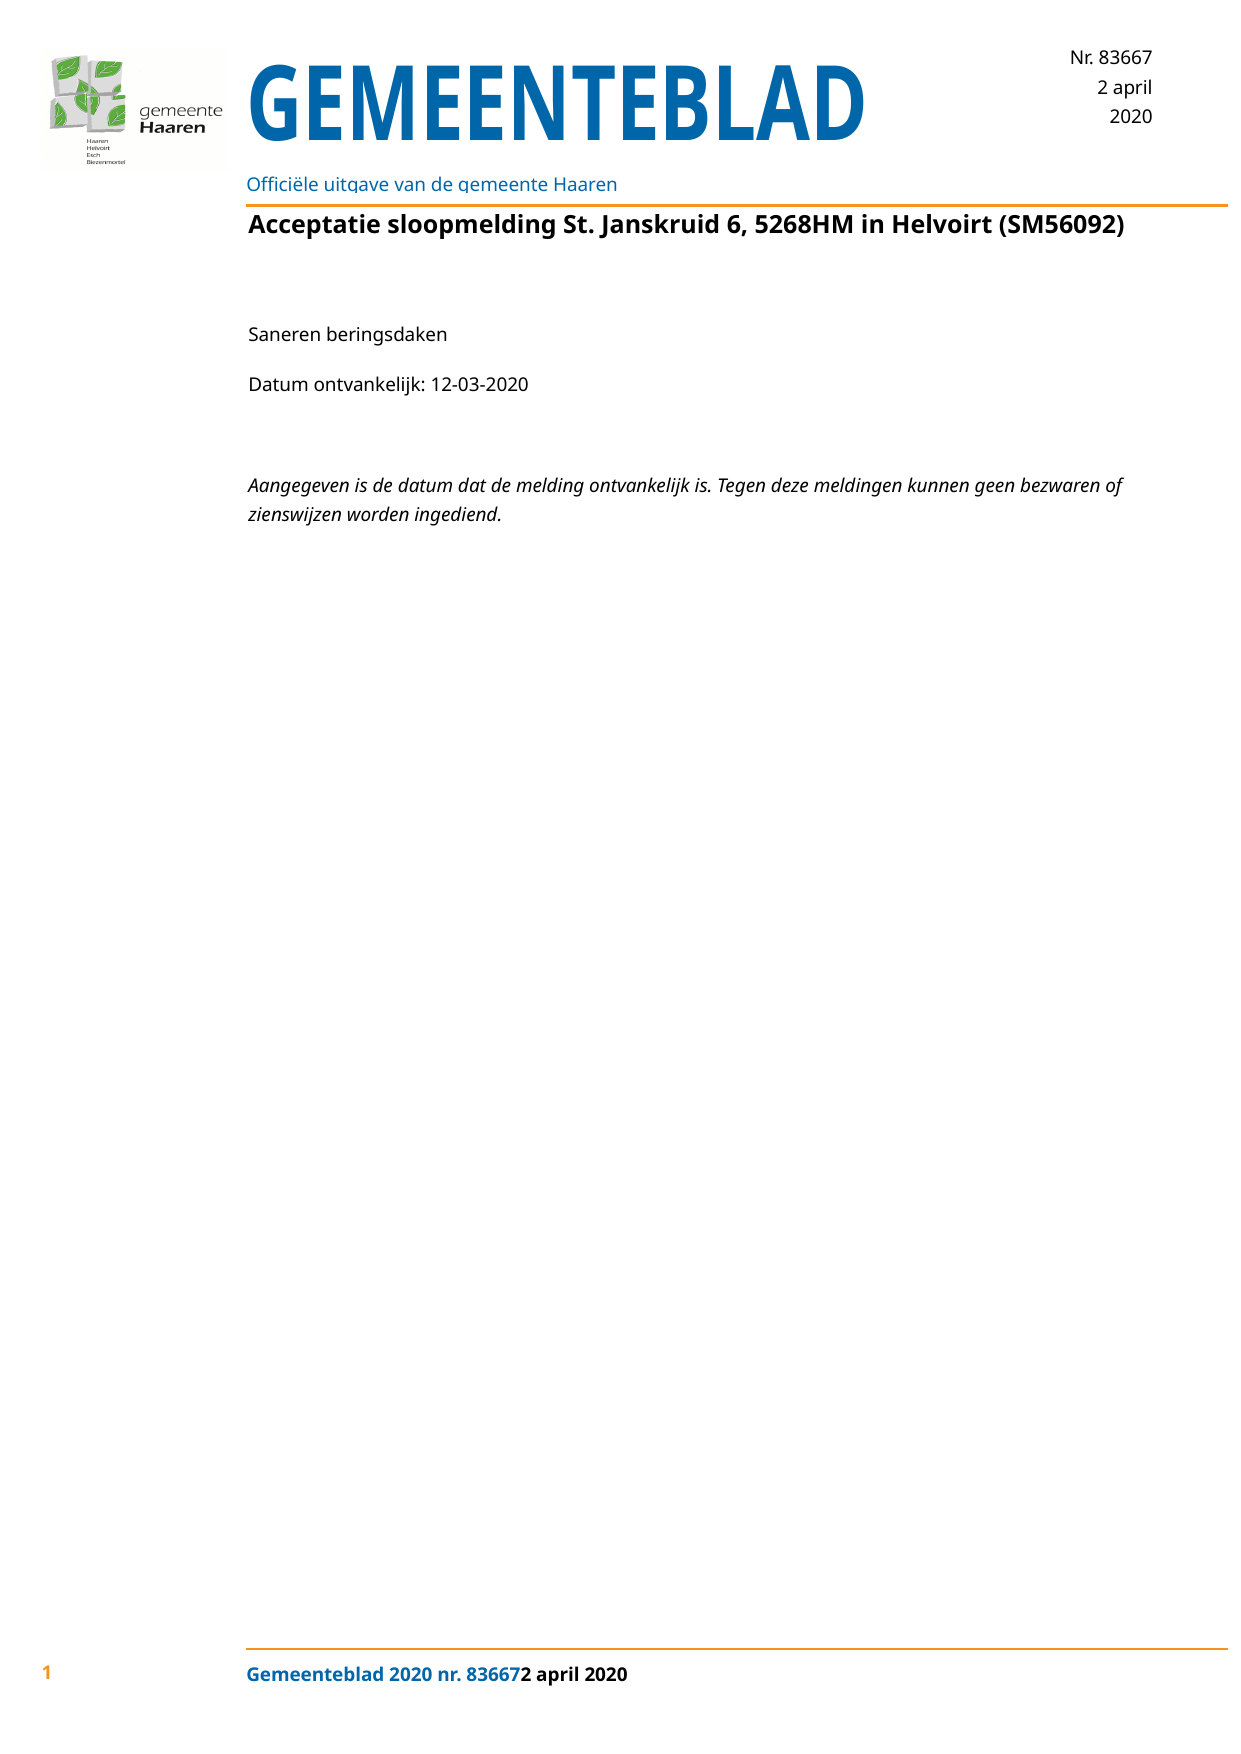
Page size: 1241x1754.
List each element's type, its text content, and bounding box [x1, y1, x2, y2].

text Saneren beringsdaken [248, 321, 1152, 346]
text Datum ontvankelijk: 12-03-2020 [248, 371, 1152, 397]
text Aangegeven is de datum dat de melding ontvankelijk is. Tegen deze meldingen kunnen geen bezwaren of zienswijzen worden ingediend. [248, 472, 1152, 527]
picture [41, 47, 231, 172]
text Acceptatie sloopmelding St. Janskruid 6, 5268HM in Helvoirt (SM56092) [248, 207, 1152, 241]
